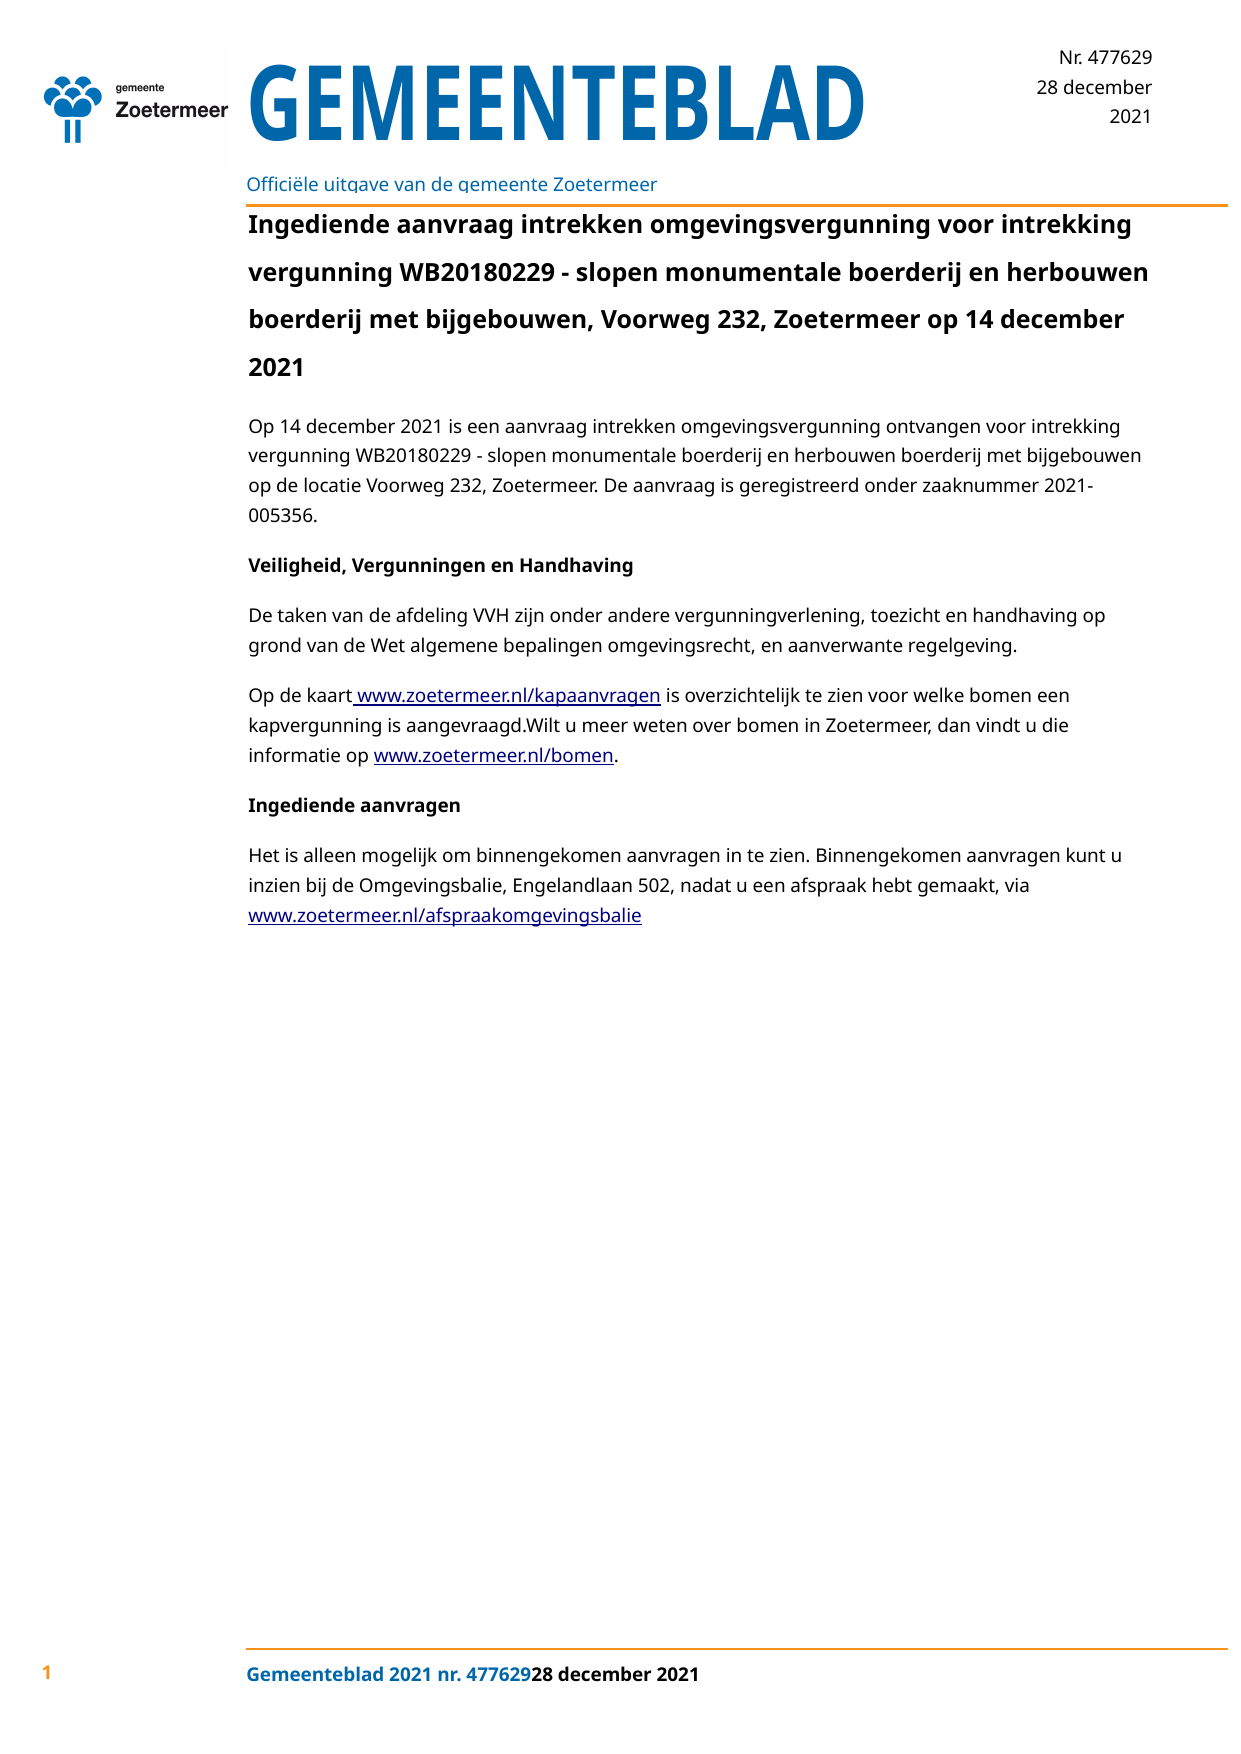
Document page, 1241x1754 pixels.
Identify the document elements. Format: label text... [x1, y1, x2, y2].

text De taken van de afdeling VVH zijn onder andere vergunningverlening, toezicht en handhaving op grond van de Wet algemene bepalingen omgevingsrecht, en aanverwante regelgeving. [248, 603, 1152, 658]
text Het is alleen mogelijk om binnengekomen aanvragen in te zien. Binnengekomen aanvragen kunt u inzien bij de Omgevingsbalie, Engelandlaan 502, nadat u een afspraak hebt gemaakt, via www.zoetermeer.nl/afspraakomgevingsbalie [248, 843, 1152, 928]
text Op de kaart www.zoetermeer.nl/kapaanvragen is overzichtelijk te zien voor welke bomen een kapvergunning is aangevraagd.Wilt u meer weten over bomen in Zoetermeer, dan vindt u die informatie op www.zoetermeer.nl/bomen. [248, 683, 1152, 768]
text Veiligheid, Vergunningen en Handhaving [248, 552, 1152, 578]
picture [41, 47, 231, 172]
text Ingediende aanvragen [248, 792, 1152, 818]
text Op 14 december 2021 is een aanvraag intrekken omgevingsvergunning ontvangen voor intrekking vergunning WB20180229 - slopen monumentale boerderij en herbouwen boerderij met bijgebouwen op de locatie Voorweg 232, Zoetermeer. De aanvraag is geregistreerd onder zaaknummer 2021-005356. [248, 413, 1152, 528]
text Ingediende aanvraag intrekken omgevingsvergunning voor intrekking vergunning WB20180229 - slopen monumentale boerderij en herbouwen boerderij met bijgebouwen, Voorweg 232, Zoetermeer op 14 december 2021 [248, 207, 1152, 384]
